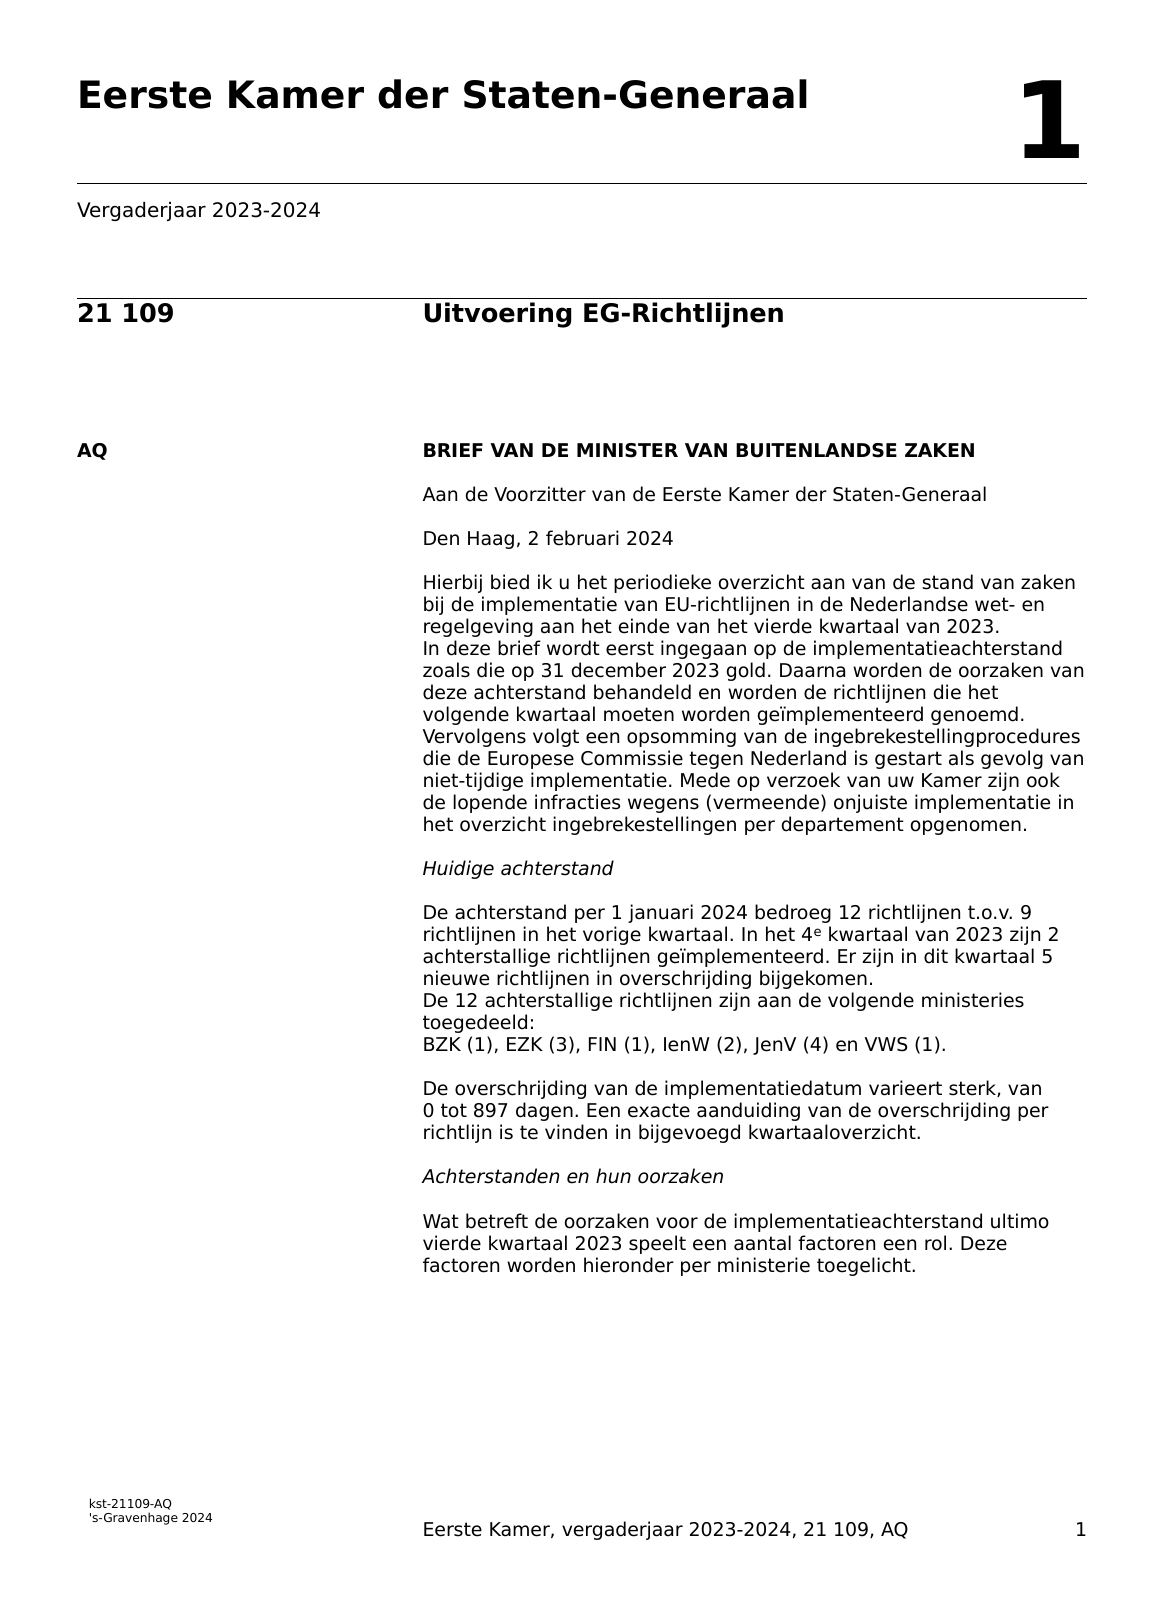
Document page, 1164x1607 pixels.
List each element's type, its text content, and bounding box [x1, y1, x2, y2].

text De overschrijding van de implementatiedatum varieert sterk, van 0 tot 897 dagen. Een exacte aanduiding van de overschrijding per richtlijn is te vinden in bijgevoegd kwartaaloverzicht. [422, 1078, 1087, 1144]
text In deze brief wordt eerst ingegaan op de implementatieachterstand zoals die op 31 december 2023 gold. Daarna worden de oorzaken van deze achterstand behandeld en worden de richtlijnen die het volgende kwartaal moeten worden geïmplementeerd genoemd. Vervolgens volgt een opsomming van de ingebrekestellingprocedures die de Europese Commissie tegen Nederland is gestart als gevolg van niet-tijdige implementatie. Mede op verzoek van uw Kamer zijn ook de lopende infracties wegens (vermeende) onjuiste implementatie in het overzicht ingebrekestellingen per departement opgenomen. [422, 638, 1087, 836]
subtitle 21 109 Uitvoering EG-Richtlijnen [77, 299, 1087, 329]
subtitle AQ BRIEF VAN DE MINISTER VAN BUITENLANDSE ZAKEN [77, 440, 1087, 462]
text Den Haag, 2 februari 2024 [422, 528, 1087, 550]
text BZK (1), EZK (3), FIN (1), IenW (2), JenV (4) en VWS (1). [422, 1034, 1087, 1056]
table_header 1 [886, 59, 1087, 183]
table_header Eerste Kamer der Staten-Generaal [77, 59, 886, 183]
text Aan de Voorzitter van de Eerste Kamer der Staten-Generaal [422, 484, 1087, 506]
text De 12 achterstallige richtlijnen zijn aan de volgende ministeries toegedeeld: [422, 990, 1087, 1034]
text De achterstand per 1 januari 2024 bedroeg 12 richtlijnen t.o.v. 9 richtlijnen in het vorige kwartaal. In het 4e kwartaal van 2023 zijn 2 achterstallige richtlijnen geïmplementeerd. Er zijn in dit kwartaal 5 nieuwe richtlijnen in overschrijding bijgekomen. [422, 902, 1087, 990]
subtitle Huidige achterstand [422, 858, 1087, 880]
text Wat betreft de oorzaken voor de implementatieachterstand ultimo vierde kwartaal 2023 speelt een aantal factoren een rol. Deze factoren worden hieronder per ministerie toegelicht. [422, 1211, 1087, 1277]
text Hierbij bied ik u het periodieke overzicht aan van de stand van zaken bij de implementatie van EU-richtlijnen in de Nederlandse wet- en regelgeving aan het einde van het vierde kwartaal van 2023. [422, 572, 1087, 638]
text 's-Gravenhage 2024 [88, 1511, 323, 1525]
text kst-21109-AQ [88, 1497, 323, 1511]
subtitle Achterstanden en hun oorzaken [422, 1166, 1087, 1188]
table_cell Vergaderjaar 2023-2024 [77, 184, 1087, 298]
